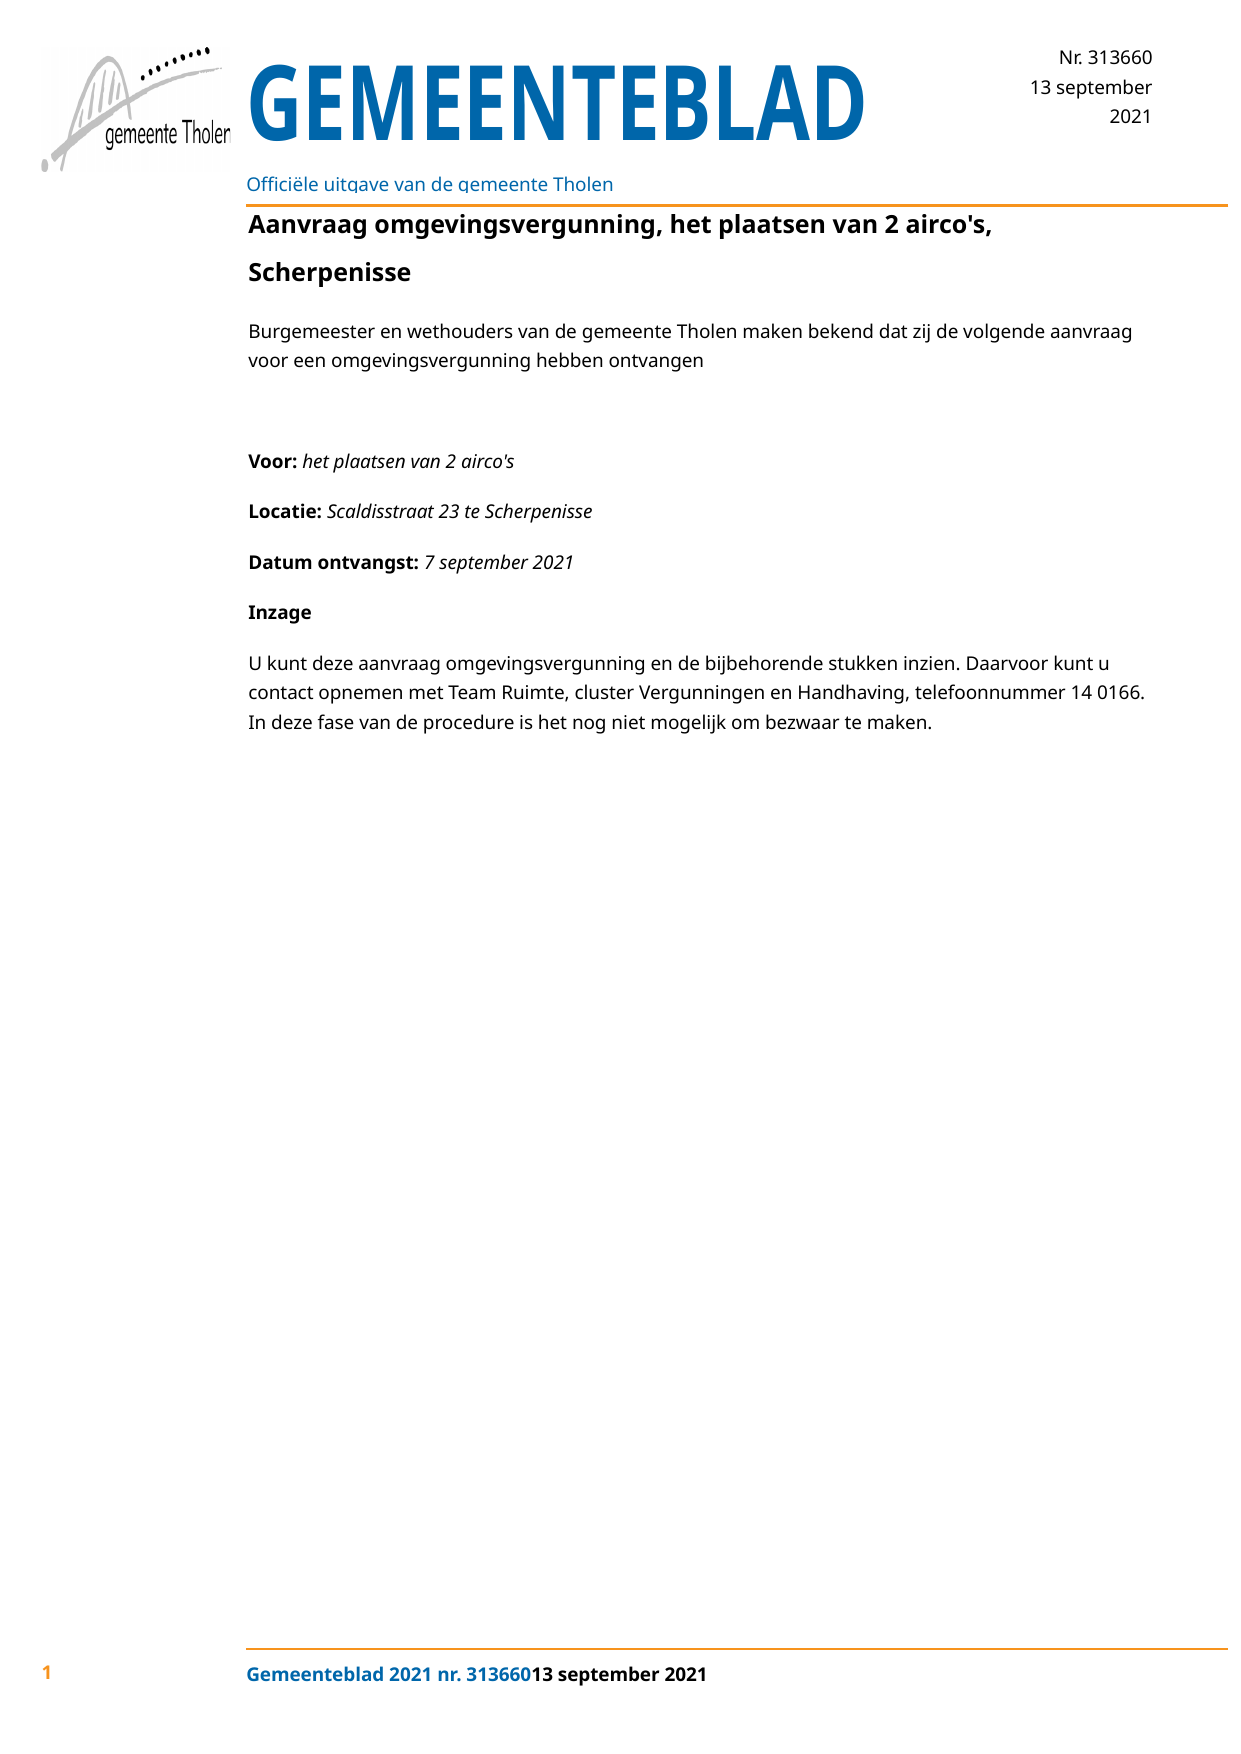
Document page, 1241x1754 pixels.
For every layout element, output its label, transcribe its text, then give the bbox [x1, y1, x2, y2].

text U kunt deze aanvraag omgevingsvergunning en de bijbehorende stukken inzien. Daarvoor kunt u contact opnemen met Team Ruimte, cluster Vergunningen en Handhaving, telefoonnummer 14 0166. In deze fase van de procedure is het nog niet mogelijk om bezwaar te maken. [248, 650, 1152, 735]
text Locatie: Scaldisstraat 23 te Scherpenisse [248, 499, 1152, 524]
text Voor: het plaatsen van 2 airco's [248, 448, 1152, 474]
text Datum ontvangst: 7 september 2021 [248, 549, 1152, 575]
text Burgemeester en wethouders van de gemeente Tholen maken bekend dat zij de volgende aanvraag voor een omgevingsvergunning hebben ontvangen [248, 318, 1152, 373]
text Aanvraag omgevingsvergunning, het plaatsen van 2 airco's, Scherpenisse [248, 207, 1152, 288]
picture [41, 47, 231, 172]
text Inzage [248, 599, 1152, 625]
